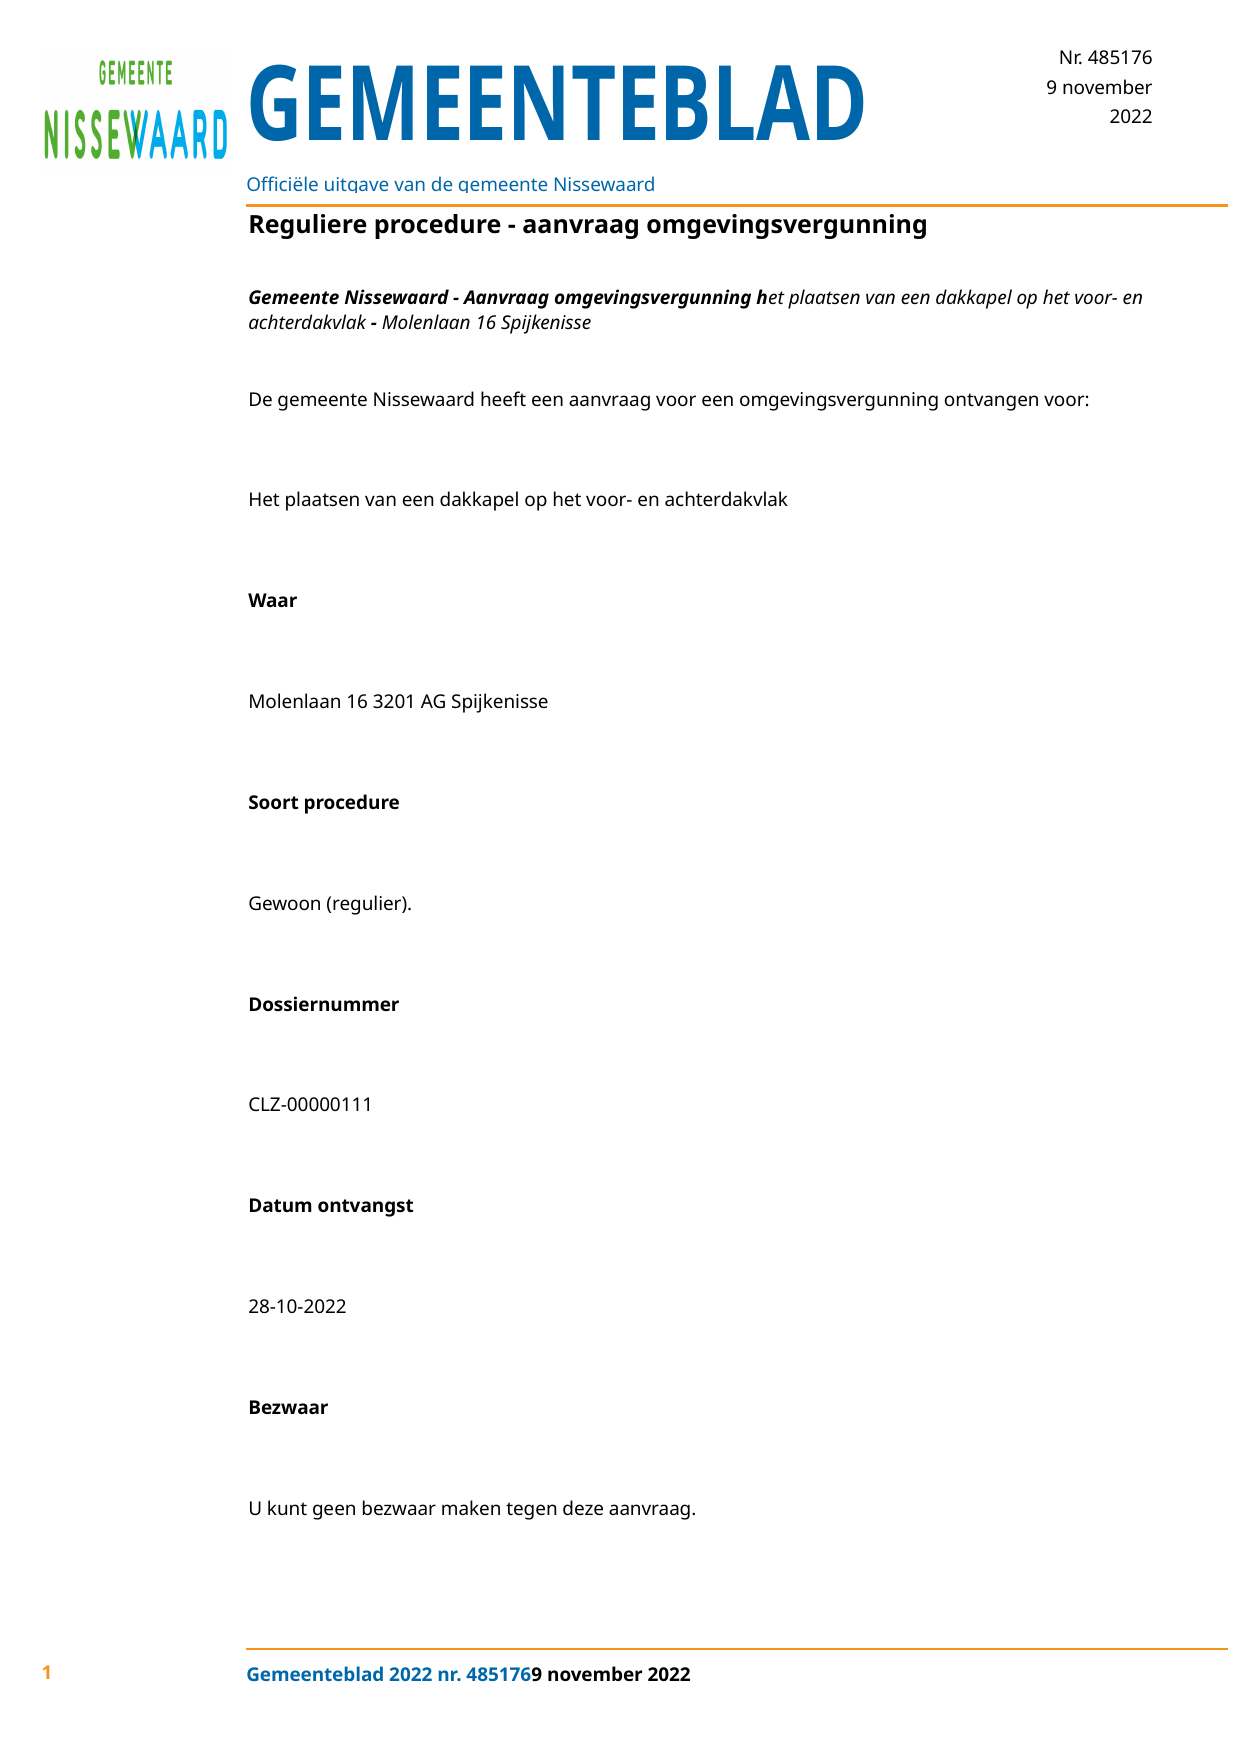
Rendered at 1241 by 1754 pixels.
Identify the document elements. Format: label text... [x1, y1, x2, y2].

text Soort procedure [248, 789, 1152, 815]
text Waar [248, 587, 1152, 613]
text U kunt geen bezwaar maken tegen deze aanvraag. [248, 1495, 1152, 1521]
text CLZ-00000111 [248, 1092, 1152, 1117]
text Reguliere procedure - aanvraag omgevingsvergunning [248, 207, 1152, 241]
text De gemeente Nissewaard heeft een aanvraag voor een omgevingsvergunning ontvangen voor: [248, 386, 1152, 411]
text Datum ontvangst [248, 1192, 1152, 1218]
text 28-10-2022 [248, 1293, 1152, 1319]
text Molenlaan 16 3201 AG Spijkenisse [248, 688, 1152, 714]
text Gewoon (regulier). [248, 890, 1152, 916]
text Bezwaar [248, 1394, 1152, 1420]
text Gemeente Nissewaard - Aanvraag omgevingsvergunning het plaatsen van een dakkapel op het voor- en achterdakvlak - Molenlaan 16 Spijkenisse [248, 284, 1152, 335]
picture [41, 47, 231, 172]
text Het plaatsen van een dakkapel op het voor- en achterdakvlak [248, 487, 1152, 512]
text Dossiernummer [248, 991, 1152, 1016]
